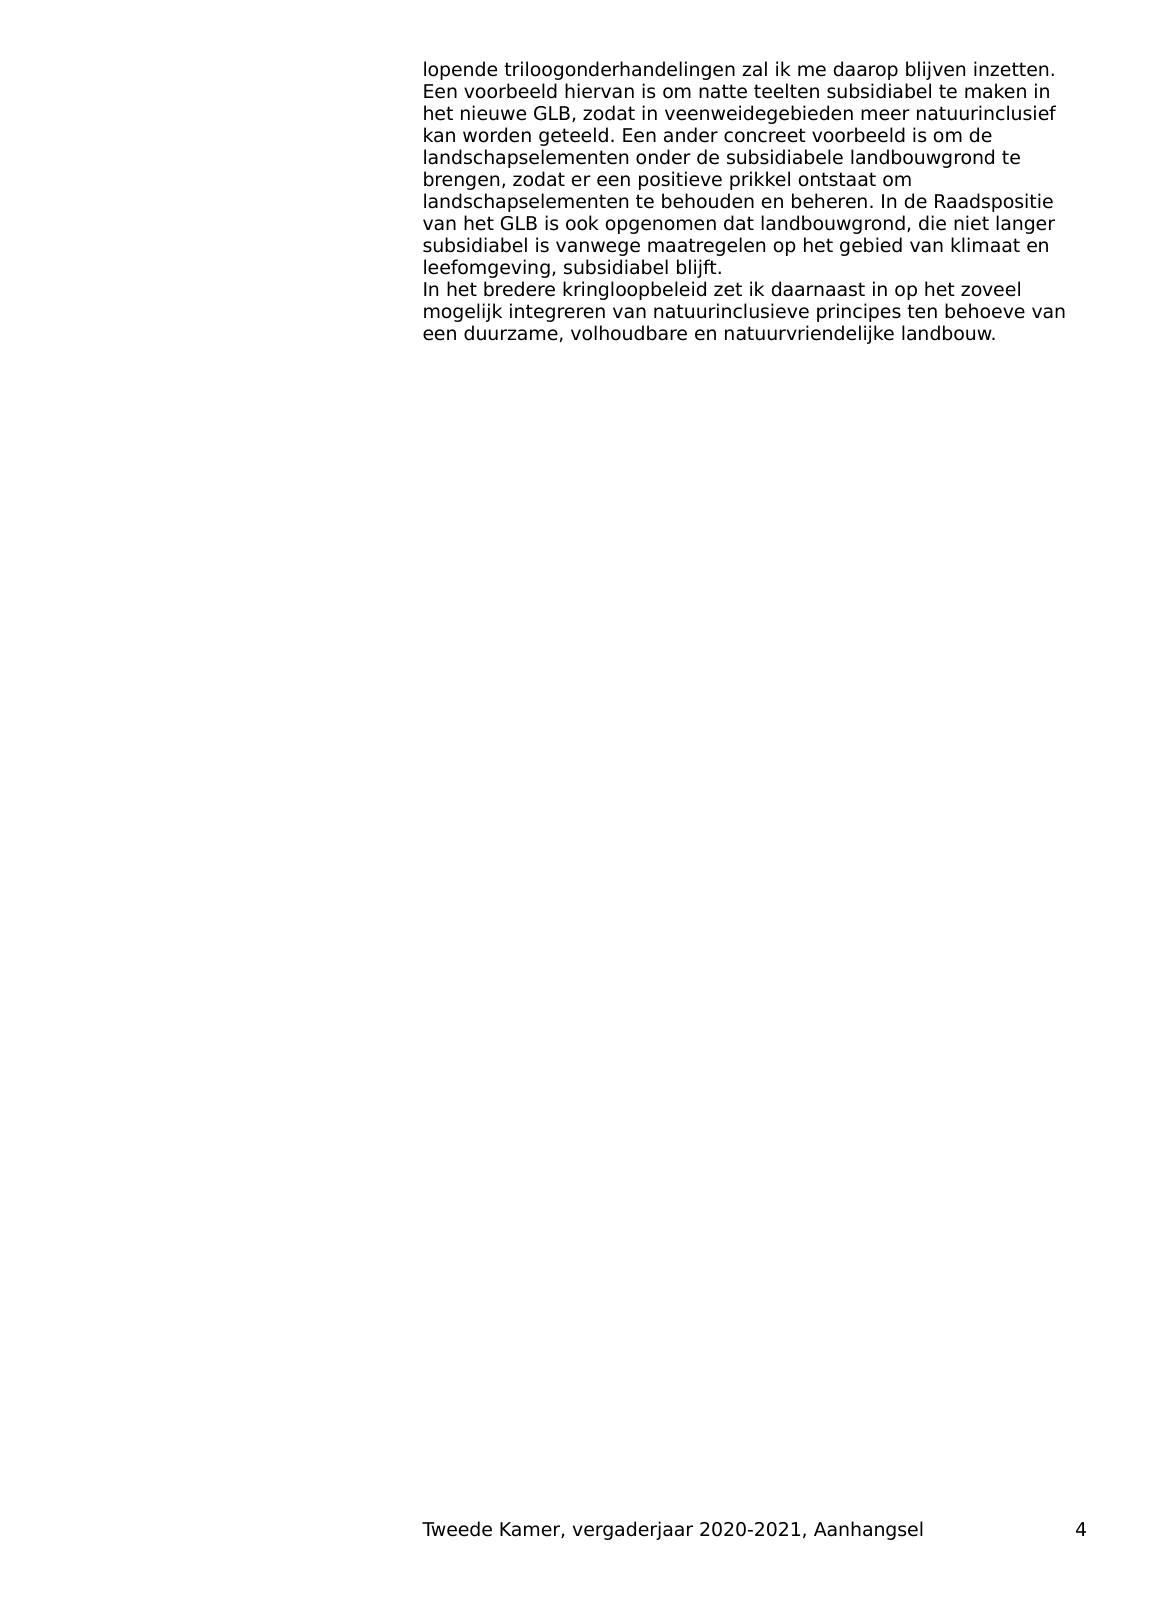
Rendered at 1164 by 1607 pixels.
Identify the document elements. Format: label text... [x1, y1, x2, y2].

text lopende triloogonderhandelingen zal ik me daarop blijven inzetten. Een voorbeeld hiervan is om natte teelten subsidiabel te maken in het nieuwe GLB, zodat in veenweidegebieden meer natuurinclusief kan worden geteeld. Een ander concreet voorbeeld is om de landschapselementen onder de subsidiabele landbouwgrond te brengen, zodat er een positieve prikkel ontstaat om landschapselementen te behouden en beheren. In de Raadspositie van het GLB is ook opgenomen dat landbouwgrond, die niet langer subsidiabel is vanwege maatregelen op het gebied van klimaat en leefomgeving, subsidiabel blijft. [422, 59, 1087, 279]
text In het bredere kringloopbeleid zet ik daarnaast in op het zoveel mogelijk integreren van natuurinclusieve principes ten behoeve van een duurzame, volhoudbare en natuurvriendelijke landbouw. [422, 279, 1087, 345]
